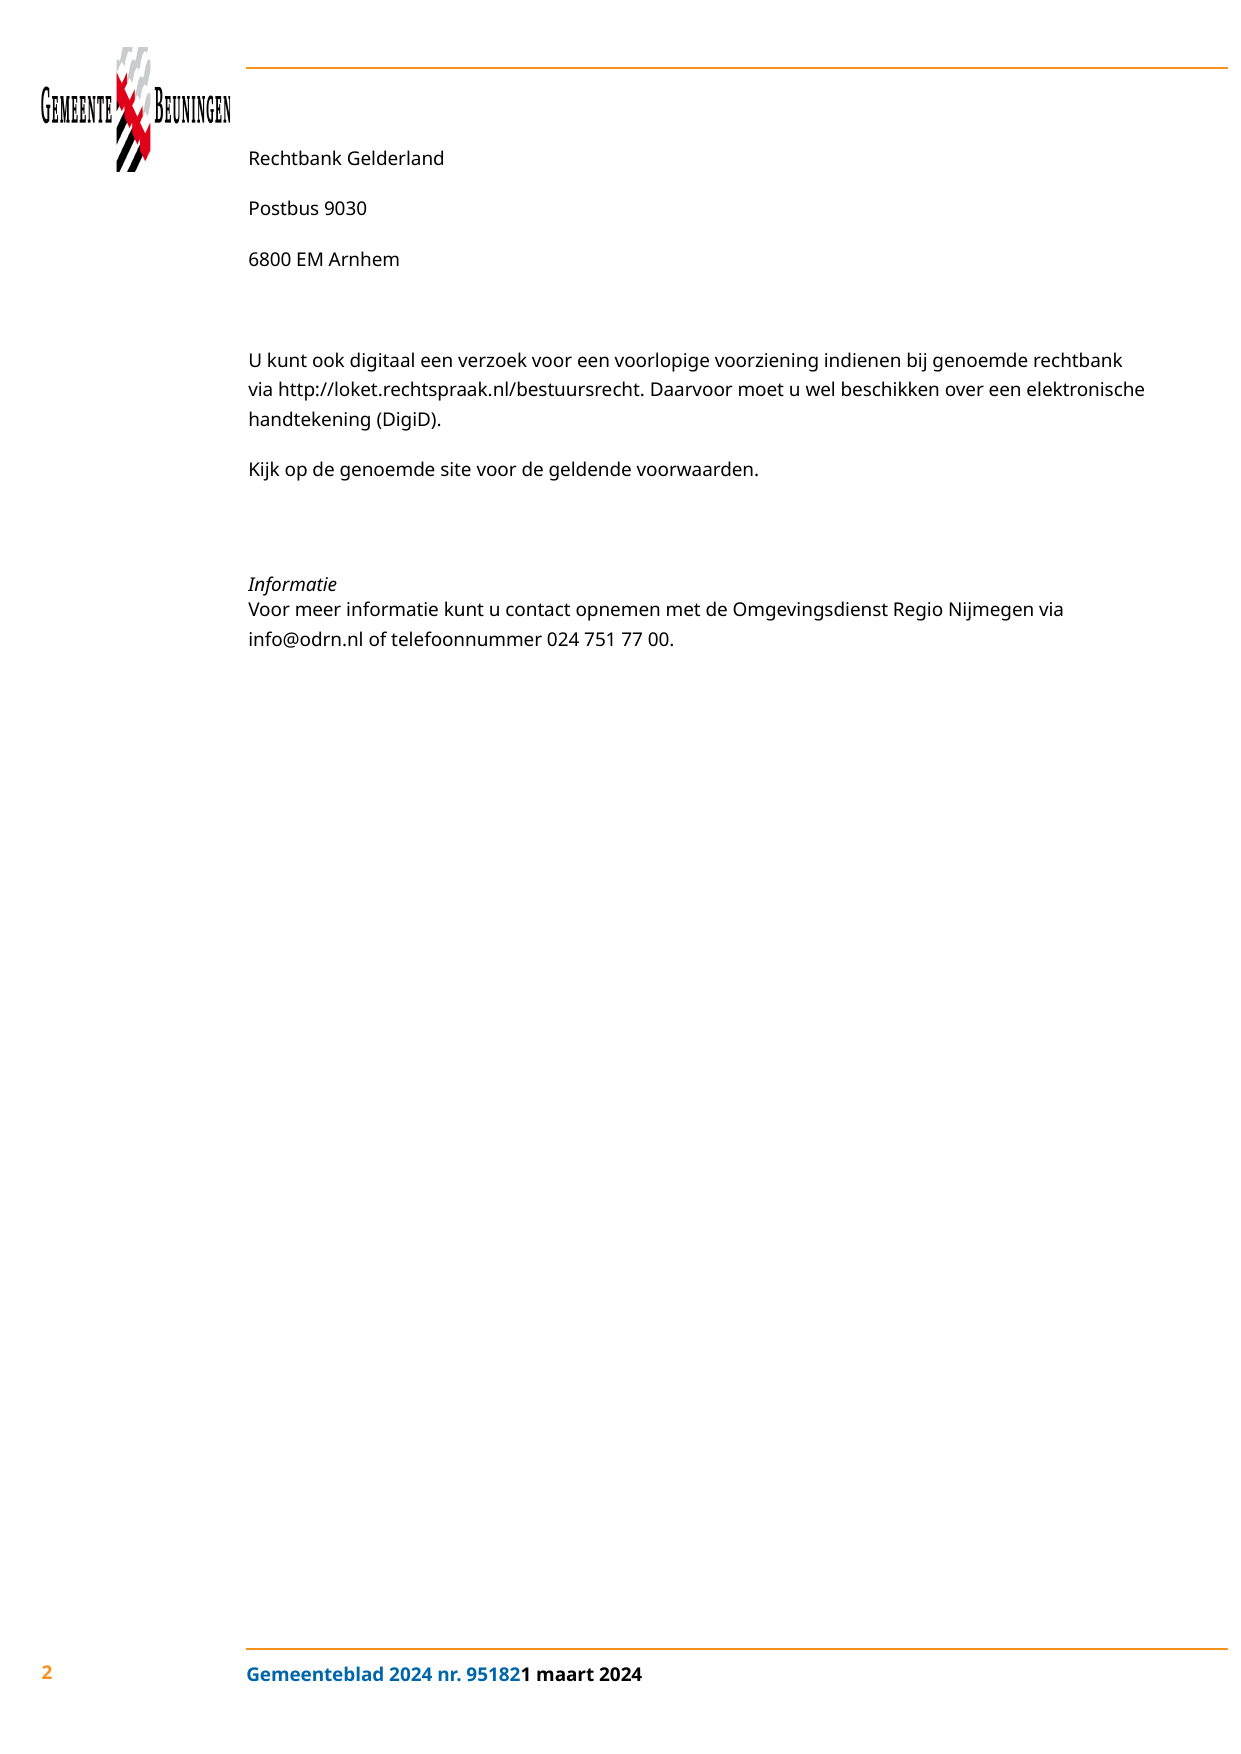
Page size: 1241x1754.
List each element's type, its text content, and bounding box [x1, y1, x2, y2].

text Rechtbank Gelderland [248, 145, 1152, 171]
text 6800 EM Arnhem [248, 246, 1152, 272]
text Postbus 9030 [248, 196, 1152, 221]
text Voor meer informatie kunt u contact opnemen met de Omgevingsdienst Regio Nijmegen via info@odrn.nl of telefoonnummer 024 751 77 00. [248, 597, 1152, 652]
text U kunt ook digitaal een verzoek voor een voorlopige voorziening indienen bij genoemde rechtbank via http://loket.rechtspraak.nl/bestuursrecht. Daarvoor moet u wel beschikken over een elektronische handtekening (DigiD). [248, 347, 1152, 432]
text Kijk op de genoemde site voor de geldende voorwaarden. [248, 456, 1152, 482]
picture [41, 47, 231, 172]
text Informatie [248, 571, 1152, 597]
